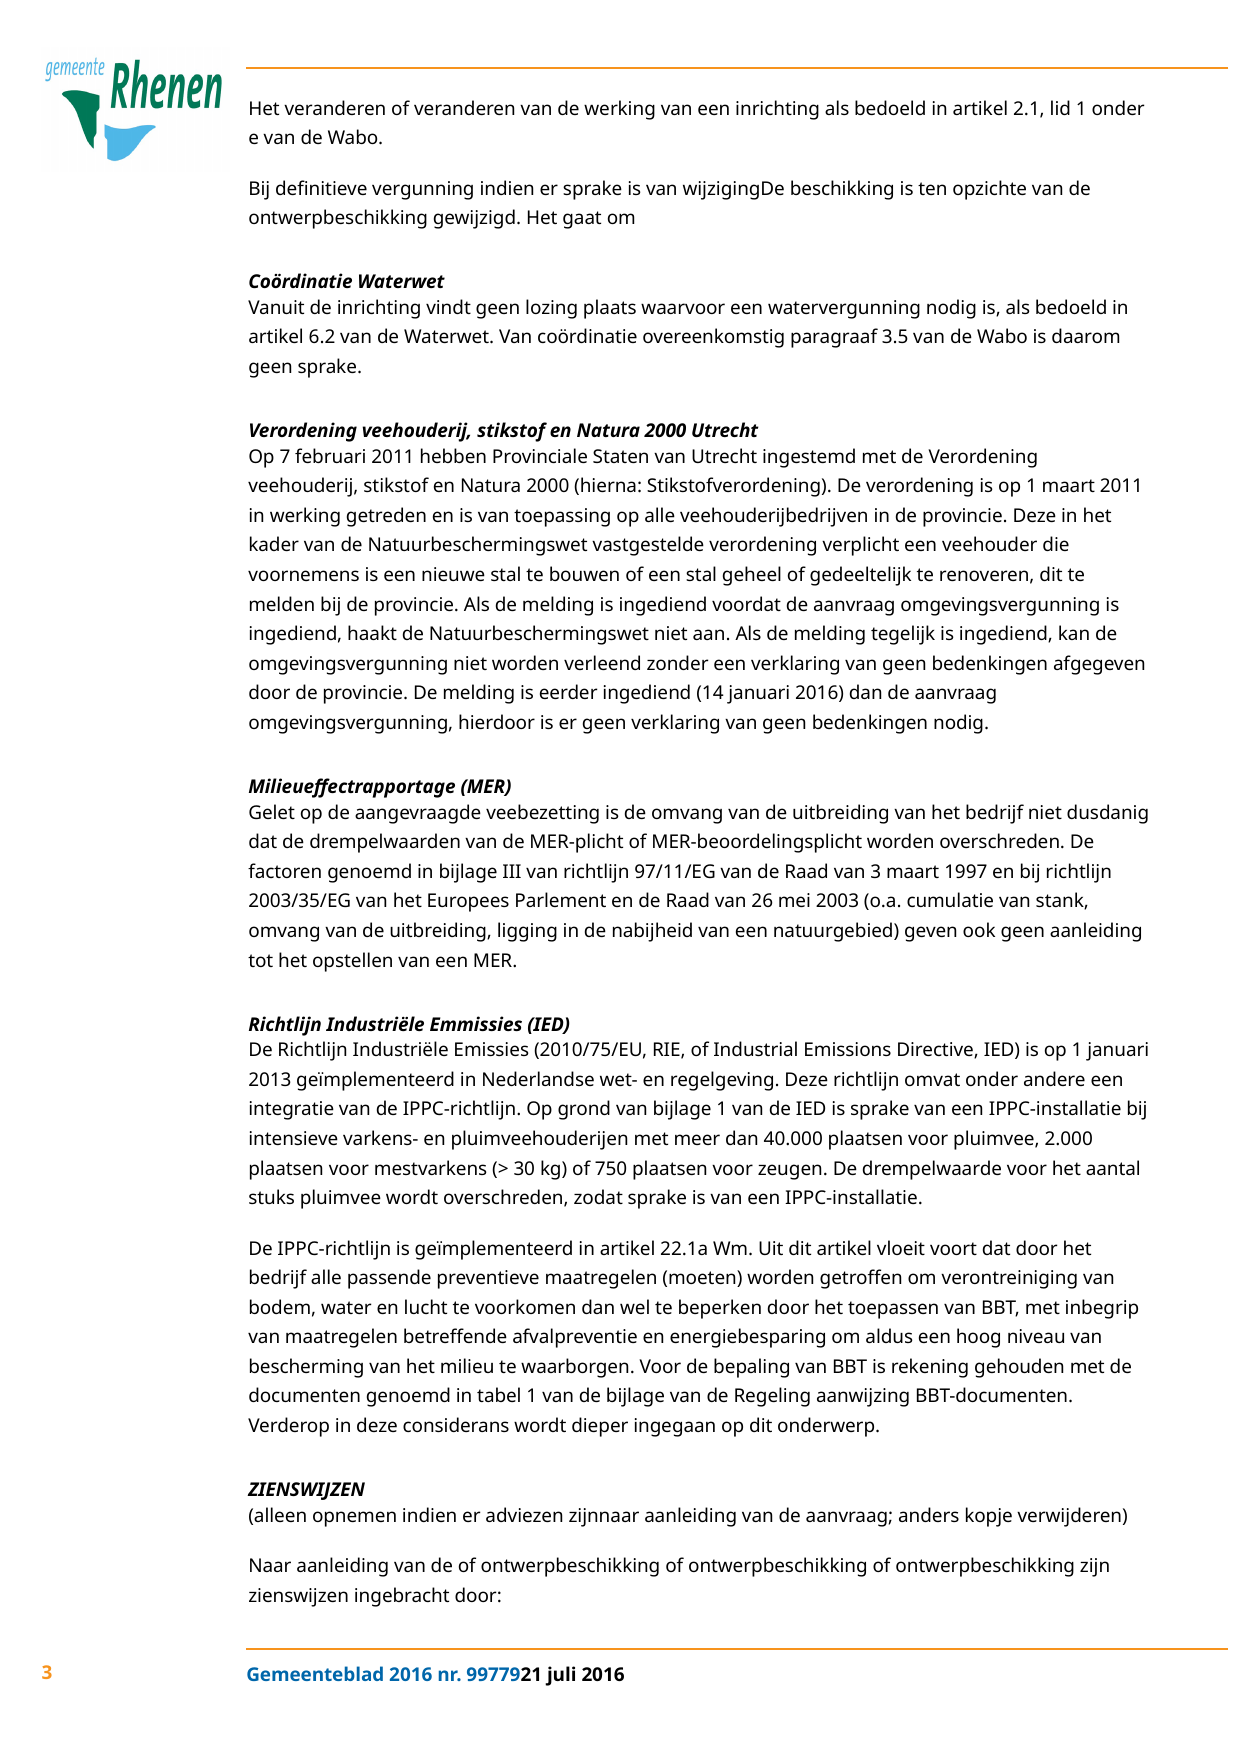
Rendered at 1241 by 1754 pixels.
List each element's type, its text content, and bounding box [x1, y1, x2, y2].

text Het veranderen of veranderen van de werking van een inrichting als bedoeld in artikel 2.1, lid 1 onder e van de Wabo. [248, 95, 1152, 150]
text De IPPC-richtlijn is geïmplementeerd in artikel 22.1a Wm. Uit dit artikel vloeit voort dat door het bedrijf alle passende preventieve maatregelen (moeten) worden getroffen om verontreiniging van bodem, water en lucht te voorkomen dan wel te beperken door het toepassen van BBT, met inbegrip van maatregelen betreffende afvalpreventie en energiebesparing om aldus een hoog niveau van bescherming van het milieu te waarborgen. Voor de bepaling van BBT is rekening gehouden met de documenten genoemd in tabel 1 van de bijlage van de Regeling aanwijzing BBT-documenten. Verderop in deze considerans wordt dieper ingegaan op dit onderwerp. [248, 1235, 1152, 1438]
text Op 7 februari 2011 hebben Provinciale Staten van Utrecht ingestemd met de Verordening veehouderij, stikstof en Natura 2000 (hierna: Stikstofverordening). De verordening is op 1 maart 2011 in werking getreden en is van toepassing op alle veehouderijbedrijven in de provincie. Deze in het kader van de Natuurbeschermingswet vastgestelde verordening verplicht een veehouder die voornemens is een nieuwe stal te bouwen of een stal geheel of gedeeltelijk te renoveren, dit te melden bij de provincie. Als de melding is ingediend voordat de aanvraag omgevingsvergunning is ingediend, haakt de Natuurbeschermingswet niet aan. Als de melding tegelijk is ingediend, kan de omgevingsvergunning niet worden verleend zonder een verklaring van geen bedenkingen afgegeven door de provincie. De melding is eerder ingediend (14 januari 2016) dan de aanvraag omgevingsvergunning, hierdoor is er geen verklaring van geen bedenkingen nodig. [248, 443, 1152, 735]
text (alleen opnemen indien er adviezen zijnnaar aanleiding van de aanvraag; anders kopje verwijderen) [248, 1502, 1152, 1528]
text Vanuit de inrichting vindt geen lozing plaats waarvoor een watervergunning nodig is, als bedoeld in artikel 6.2 van de Waterwet. Van coördinatie overeenkomstig paragraaf 3.5 van de Wabo is daarom geen sprake. [248, 294, 1152, 379]
text Richtlijn Industriële Emmissies (IED) [248, 1011, 1152, 1036]
text Milieueffectrapportage (MER) [248, 773, 1152, 799]
text ZIENSWIJZEN [248, 1476, 1152, 1502]
text Naar aanleiding van de of ontwerpbeschikking of ontwerpbeschikking of ontwerpbeschikking zijn zienswijzen ingebracht door: [248, 1552, 1152, 1608]
picture [41, 47, 231, 172]
text Gelet op de aangevraagde veebezetting is de omvang van de uitbreiding van het bedrijf niet dusdanig dat de drempelwaarden van de MER-plicht of MER-beoordelingsplicht worden overschreden. De factoren genoemd in bijlage III van richtlijn 97/11/EG van de Raad van 3 maart 1997 en bij richtlijn 2003/35/EG van het Europees Parlement en de Raad van 26 mei 2003 (o.a. cumulatie van stank, omvang van de uitbreiding, ligging in de nabijheid van een natuurgebied) geven ook geen aanleiding tot het opstellen van een MER. [248, 799, 1152, 972]
text Coördinatie Waterwet [248, 268, 1152, 294]
text De Richtlijn Industriële Emissies (2010/75/EU, RIE, of Industrial Emissions Directive, IED) is op 1 januari 2013 geïmplementeerd in Nederlandse wet- en regelgeving. Deze richtlijn omvat onder andere een integratie van de IPPC-richtlijn. Op grond van bijlage 1 van de IED is sprake van een IPPC-installatie bij intensieve varkens- en pluimveehouderijen met meer dan 40.000 plaatsen voor pluimvee, 2.000 plaatsen voor mestvarkens (> 30 kg) of 750 plaatsen voor zeugen. De drempelwaarde voor het aantal stuks pluimvee wordt overschreden, zodat sprake is van een IPPC-installatie. [248, 1036, 1152, 1210]
text Verordening veehouderij, stikstof en Natura 2000 Utrecht [248, 417, 1152, 443]
text Bij definitieve vergunning indien er sprake is van wijzigingDe beschikking is ten opzichte van de ontwerpbeschikking gewijzigd. Het gaat om [248, 175, 1152, 230]
